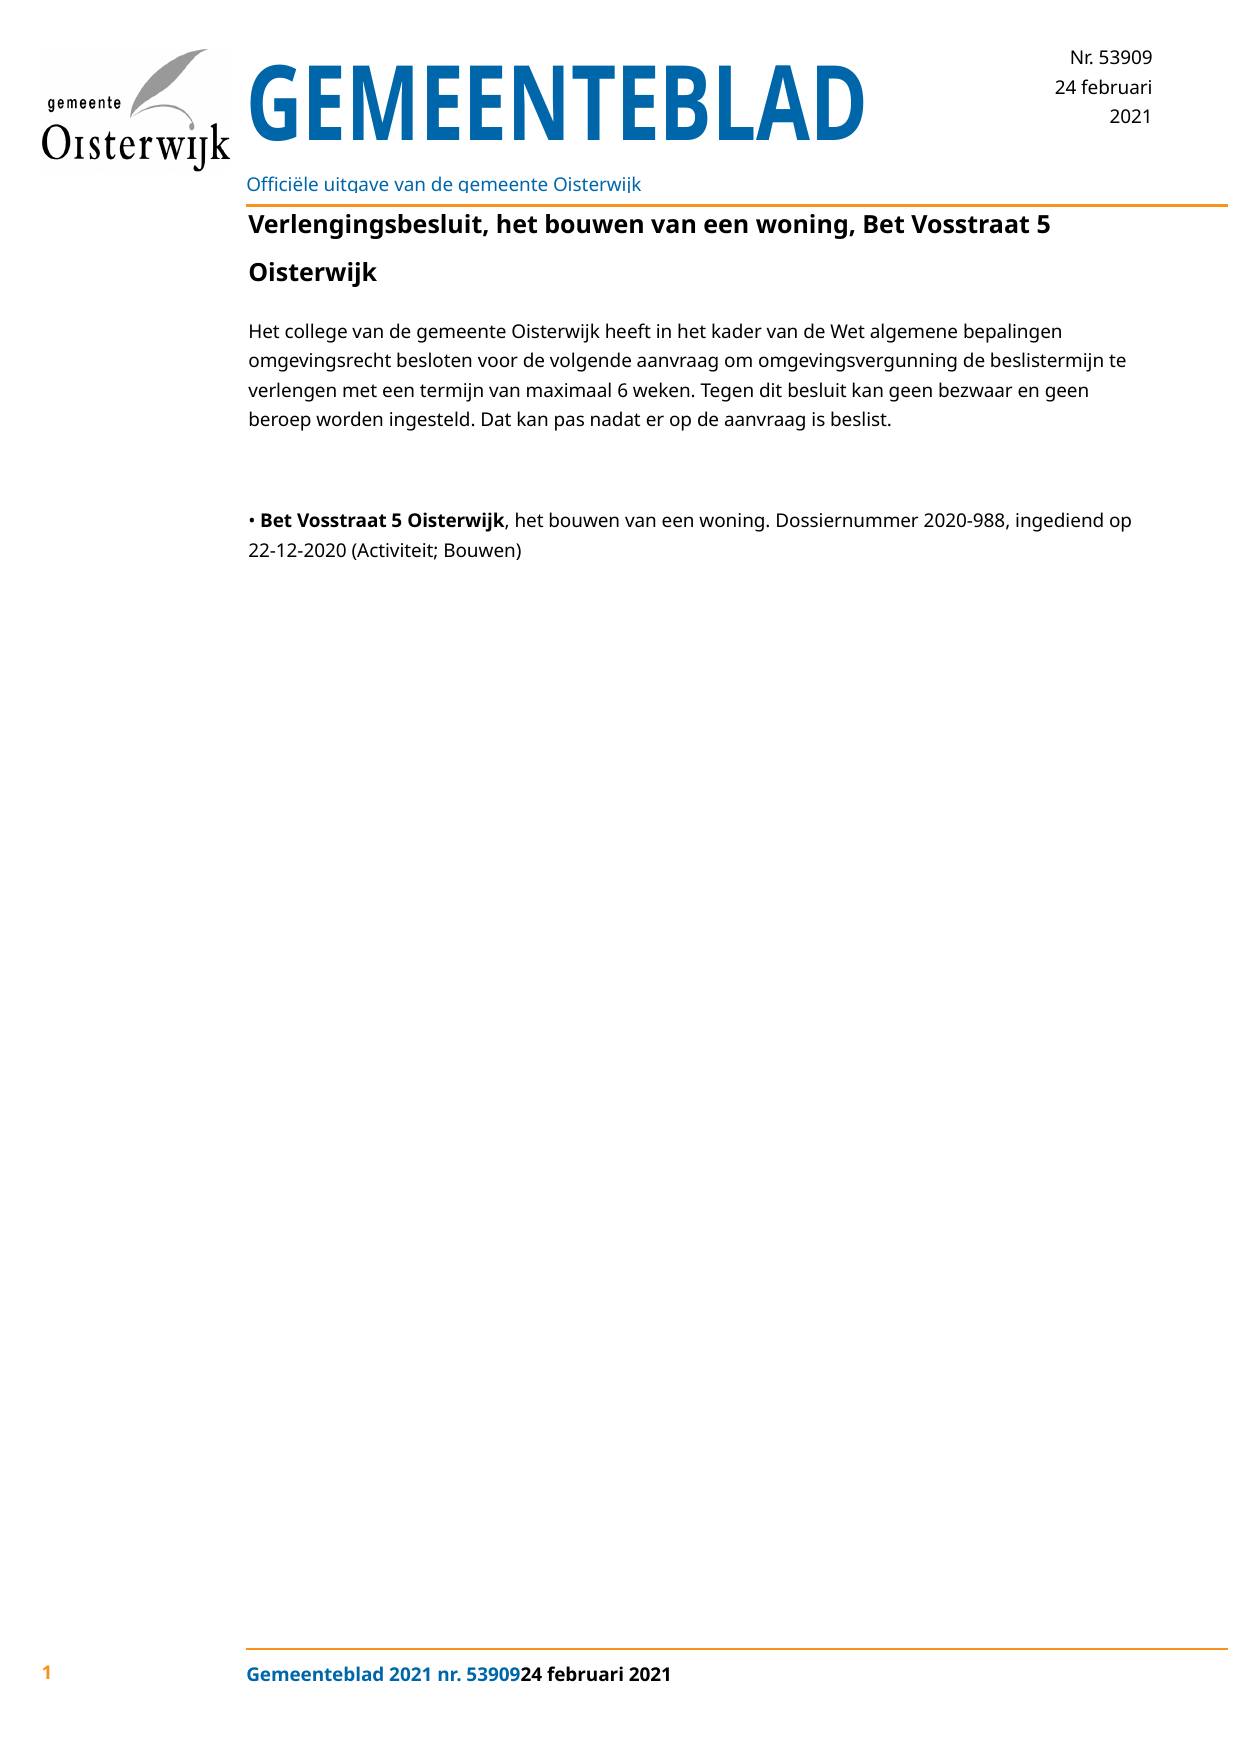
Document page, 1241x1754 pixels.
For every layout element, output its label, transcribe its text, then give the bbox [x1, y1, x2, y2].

text Verlengingsbesluit, het bouwen van een woning, Bet Vosstraat 5 Oisterwijk [248, 207, 1152, 288]
text Het college van de gemeente Oisterwijk heeft in het kader van de Wet algemene bepalingen omgevingsrecht besloten voor de volgende aanvraag om omgevingsvergunning de beslistermijn te verlengen met een termijn van maximaal 6 weken. Tegen dit besluit kan geen bezwaar en geen beroep worden ingesteld. Dat kan pas nadat er op de aanvraag is beslist. [248, 318, 1152, 432]
text • Bet Vosstraat 5 Oisterwijk, het bouwen van een woning. Dossiernummer 2020-988, ingediend op 22-12-2020 (Activiteit; Bouwen) [248, 507, 1152, 563]
picture [41, 47, 231, 172]
